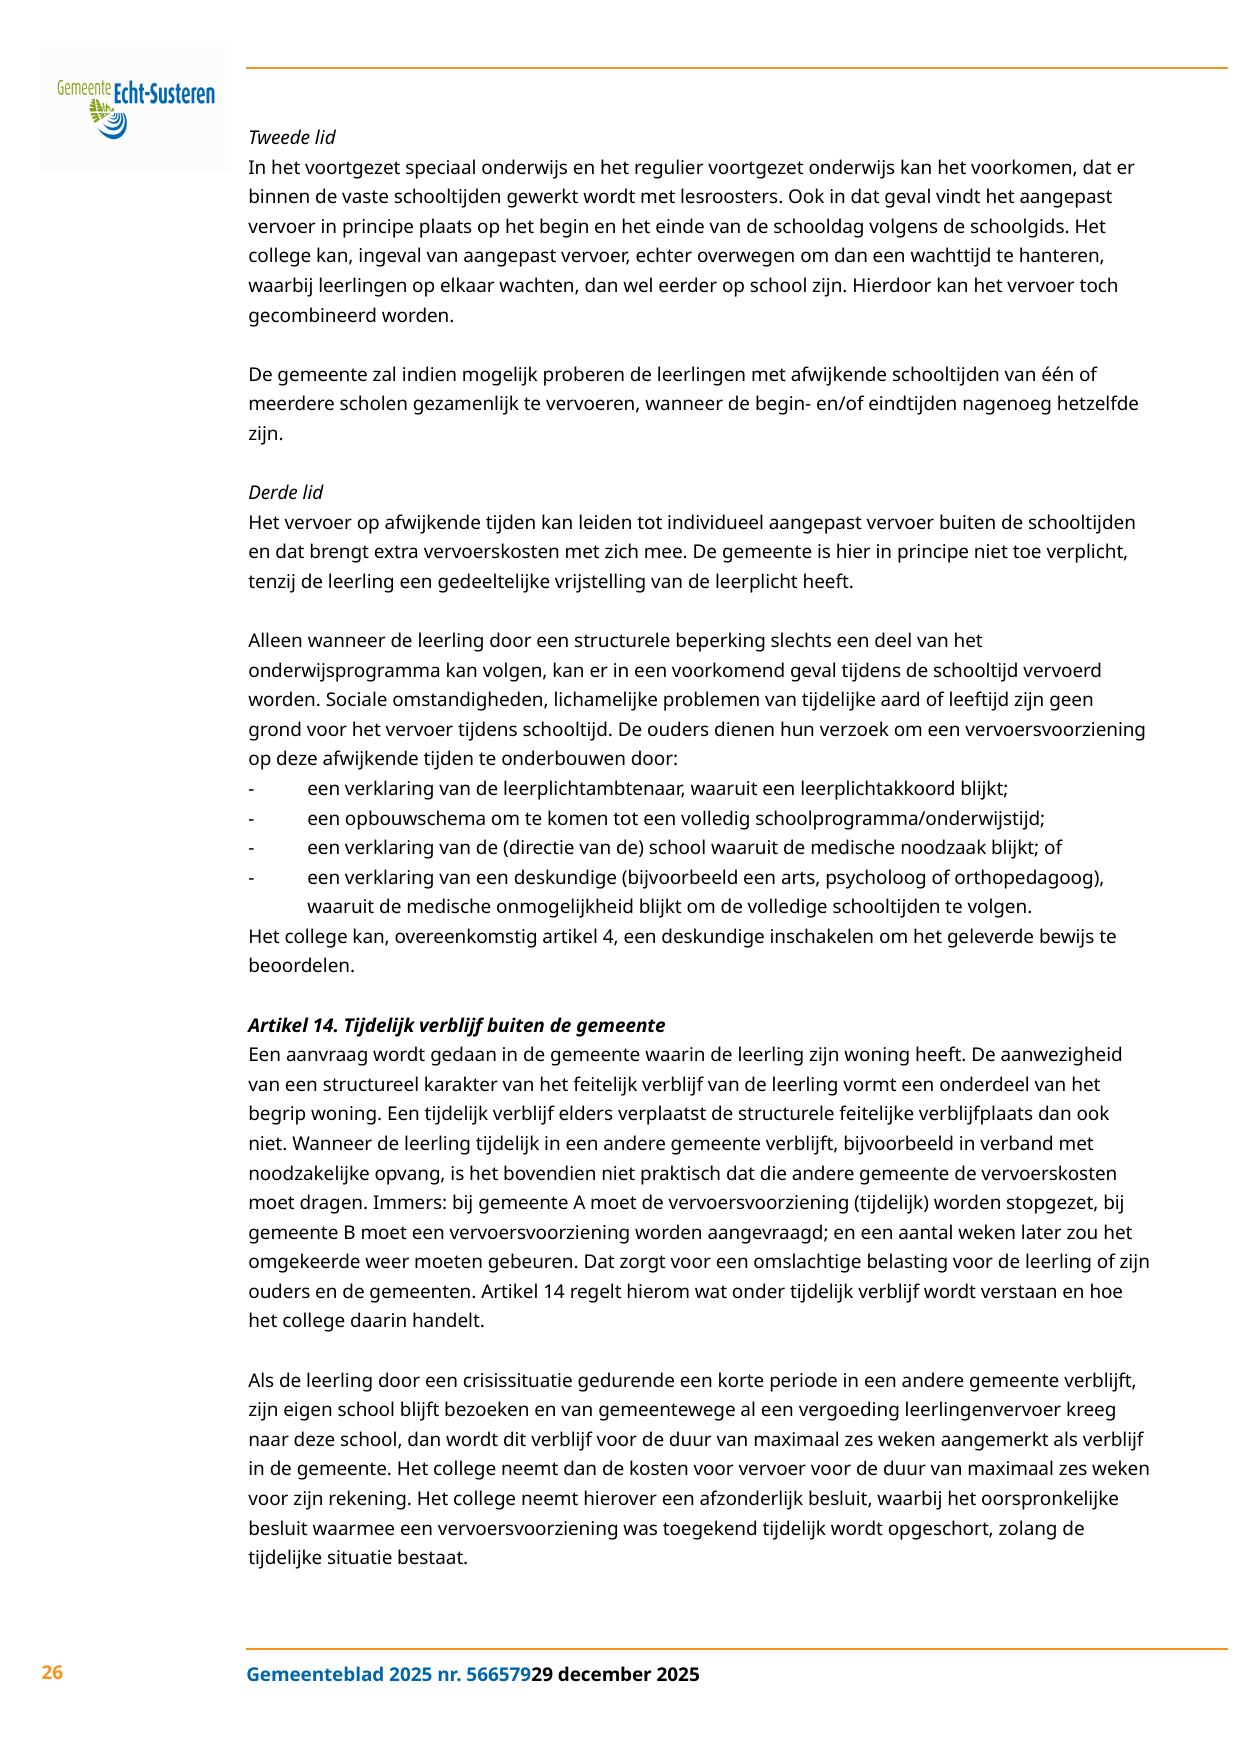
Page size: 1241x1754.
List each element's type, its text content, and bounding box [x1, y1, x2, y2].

picture [41, 47, 231, 172]
text Alleen wanneer de leerling door een structurele beperking slechts een deel van het onderwijsprogramma kan volgen, kan er in een voorkomend geval tijdens de schooltijd vervoerd worden. Sociale omstandigheden, lichamelijke problemen van tijdelijke aard of leeftijd zijn geen grond voor het vervoer tijdens schooltijd. De ouders dienen hun verzoek om een vervoersvoorziening op deze afwijkende tijden te onderbouwen door: [248, 627, 1152, 771]
text De gemeente zal indien mogelijk proberen de leerlingen met afwijkende schooltijden van één of meerdere scholen gezamenlijk te vervoeren, wanneer de begin- en/of eindtijden nagenoeg hetzelfde zijn. [248, 361, 1152, 446]
list een verklaring van de leerplichtambtenaar, waaruit een leerplichtakkoord blijkt; [248, 775, 1152, 801]
text Het vervoer op afwijkende tijden kan leiden tot individueel aangepast vervoer buiten de schooltijden en dat brengt extra vervoerskosten met zich mee. De gemeente is hier in principe niet toe verplicht, tenzij de leerling een gedeeltelijke vrijstelling van de leerplicht heeft. [248, 509, 1152, 594]
text Derde lid [248, 479, 1152, 505]
text Een aanvraag wordt gedaan in de gemeente waarin de leerling zijn woning heeft. De aanwezigheid van een structureel karakter van het feitelijk verblijf van de leerling vormt een onderdeel van het begrip woning. Een tijdelijk verblijf elders verplaatst de structurele feitelijke verblijfplaats dan ook niet. Wanneer de leerling tijdelijk in een andere gemeente verblijft, bijvoorbeeld in verband met noodzakelijke opvang, is het bovendien niet praktisch dat die andere gemeente de vervoerskosten moet dragen. Immers: bij gemeente A moet de vervoersvoorziening (tijdelijk) worden stopgezet, bij gemeente B moet een vervoersvoorziening worden aangevraagd; en een aantal weken later zou het omgekeerde weer moeten gebeuren. Dat zorgt voor een omslachtige belasting voor de leerling of zijn ouders en de gemeenten. Artikel 14 regelt hierom wat onder tijdelijk verblijf wordt verstaan en hoe het college daarin handelt. [248, 1041, 1152, 1333]
list een verklaring van de (directie van de) school waaruit de medische noodzaak blijkt; of [248, 834, 1152, 860]
text Als de leerling door een crisissituatie gedurende een korte periode in een andere gemeente verblijft, zijn eigen school blijft bezoeken en van gemeentewege al een vergoeding leerlingenvervoer kreeg naar deze school, dan wordt dit verblijf voor de duur van maximaal zes weken aangemerkt als verblijf in de gemeente. Het college neemt dan de kosten voor vervoer voor de duur van maximaal zes weken voor zijn rekening. Het college neemt hierover een afzonderlijk besluit, waarbij het oorspronkelijke besluit waarmee een vervoersvoorziening was toegekend tijdelijk wordt opgeschort, zolang de tijdelijke situatie bestaat. [248, 1367, 1152, 1570]
list een verklaring van een deskundige (bijvoorbeeld een arts, psycholoog of orthopedagoog), waaruit de medische onmogelijkheid blijkt om de volledige schooltijden te volgen. [248, 864, 1152, 919]
text In het voortgezet speciaal onderwijs en het regulier voortgezet onderwijs kan het voorkomen, dat er binnen de vaste schooltijden gewerkt wordt met lesroosters. Ook in dat geval vindt het aangepast vervoer in principe plaats op het begin en het einde van de schooldag volgens de schoolgids. Het college kan, ingeval van aangepast vervoer, echter overwegen om dan een wachttijd te hanteren, waarbij leerlingen op elkaar wachten, dan wel eerder op school zijn. Hierdoor kan het vervoer toch gecombineerd worden. [248, 154, 1152, 328]
text Het college kan, overeenkomstig artikel 4, een deskundige inschakelen om het geleverde bewijs te beoordelen. [248, 923, 1152, 978]
text Tweede lid [248, 124, 1152, 150]
text Artikel 14. Tijdelijk verblijf buiten de gemeente [248, 1012, 1152, 1038]
list een opbouwschema om te komen tot een volledig schoolprogramma/onderwijstijd; [248, 805, 1152, 831]
